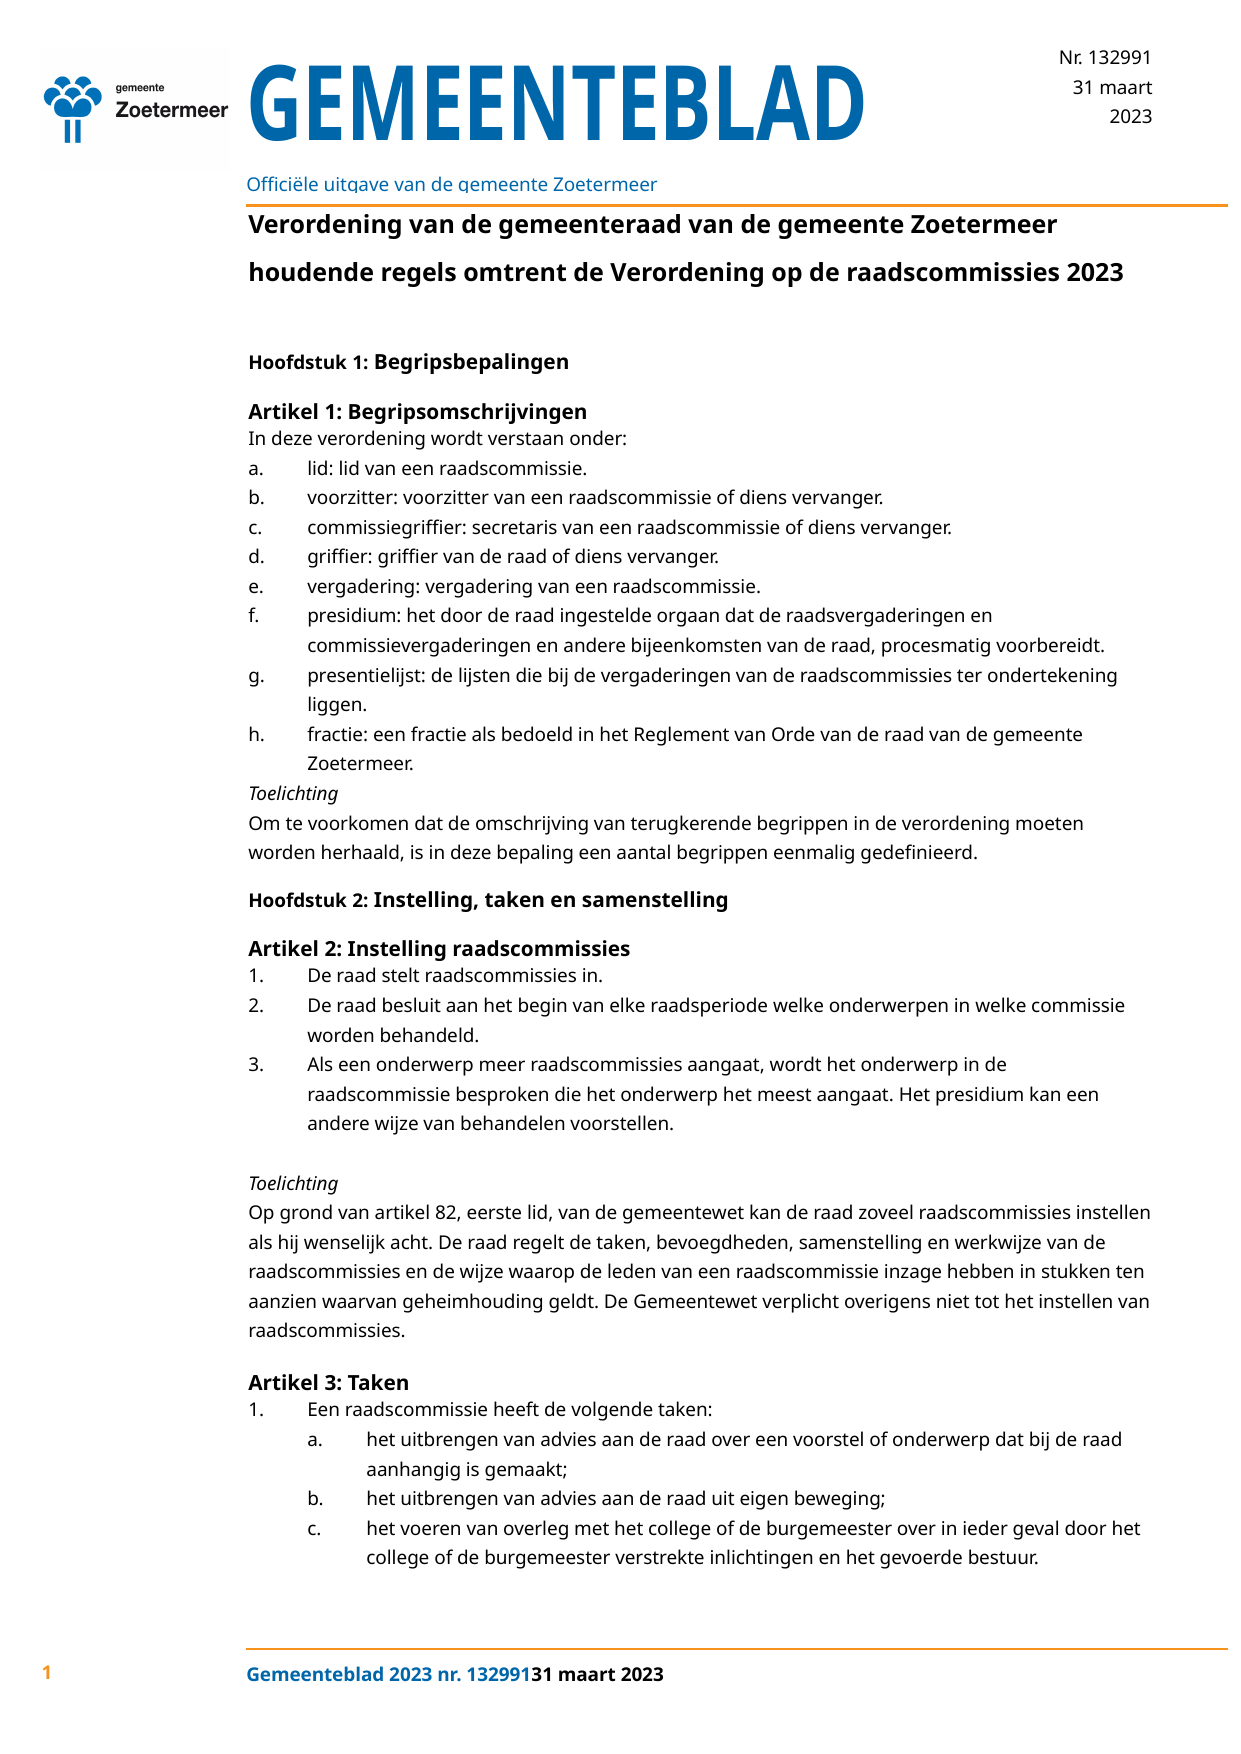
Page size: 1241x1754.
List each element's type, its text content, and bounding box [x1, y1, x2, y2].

text Artikel 1: Begripsomschrijvingen [248, 397, 1152, 425]
text Hoofdstuk 2: Instelling, taken en samenstelling [248, 885, 1152, 913]
list het uitbrengen van advies aan de raad uit eigen beweging; [307, 1485, 1152, 1511]
picture [41, 47, 231, 172]
list De raad stelt raadscommissies in. [248, 963, 1152, 988]
text Toelichting [248, 780, 1152, 806]
list Als een onderwerp meer raadscommissies aangaat, wordt het onderwerp in de raadscommissie besproken die het onderwerp het meest aangaat. Het presidium kan een andere wijze van behandelen voorstellen. [248, 1051, 1152, 1136]
text Toelichting [248, 1170, 1152, 1196]
text Artikel 3: Taken [248, 1368, 1152, 1397]
list presidium: het door de raad ingestelde orgaan dat de raadsvergaderingen en commissievergaderingen en andere bijeenkomsten van de raad, procesmatig voorbereidt. [248, 603, 1152, 658]
text Op grond van artikel 82, eerste lid, van de gemeentewet kan de raad zoveel raadscommissies instellen als hij wenselijk acht. De raad regelt de taken, bevoegdheden, samenstelling en werkwijze van de raadscommissies en de wijze waarop de leden van een raadscommissie inzage hebben in stukken ten aanzien waarvan geheimhouding geldt. De Gemeentewet verplicht overigens niet tot het instellen van raadscommissies. [248, 1199, 1152, 1343]
list fractie: een fractie als bedoeld in het Reglement van Orde van de raad van de gemeente Zoetermeer. [248, 721, 1152, 776]
text Hoofdstuk 1: Begripsbepalingen [248, 347, 1152, 376]
list griffier: griffier van de raad of diens vervanger. [248, 543, 1152, 569]
text In deze verordening wordt verstaan onder: [248, 425, 1152, 451]
list presentielijst: de lijsten die bij de vergaderingen van de raadscommissies ter ondertekening liggen. [248, 662, 1152, 717]
list het uitbrengen van advies aan de raad over een voorstel of onderwerp dat bij de raad aanhangig is gemaakt; [307, 1426, 1152, 1481]
list vergadering: vergadering van een raadscommissie. [248, 573, 1152, 599]
text Om te voorkomen dat de omschrijving van terugkerende begrippen in de verordening moeten worden herhaald, is in deze bepaling een aantal begrippen eenmalig gedefinieerd. [248, 810, 1152, 865]
text Verordening van de gemeenteraad van de gemeente Zoetermeer houdende regels omtrent de Verordening op de raadscommissies 2023 [248, 207, 1152, 288]
list Een raadscommissie heeft de volgende taken: [248, 1397, 1152, 1422]
list het voeren van overleg met het college of de burgemeester over in ieder geval door het college of de burgemeester verstrekte inlichtingen en het gevoerde bestuur. [307, 1515, 1152, 1570]
list De raad besluit aan het begin van elke raadsperiode welke onderwerpen in welke commissie worden behandeld. [248, 992, 1152, 1048]
text Artikel 2: Instelling raadscommissies [248, 934, 1152, 963]
list lid: lid van een raadscommissie. [248, 455, 1152, 481]
list voorzitter: voorzitter van een raadscommissie of diens vervanger. [248, 484, 1152, 510]
list commissiegriffier: secretaris van een raadscommissie of diens vervanger. [248, 514, 1152, 540]
